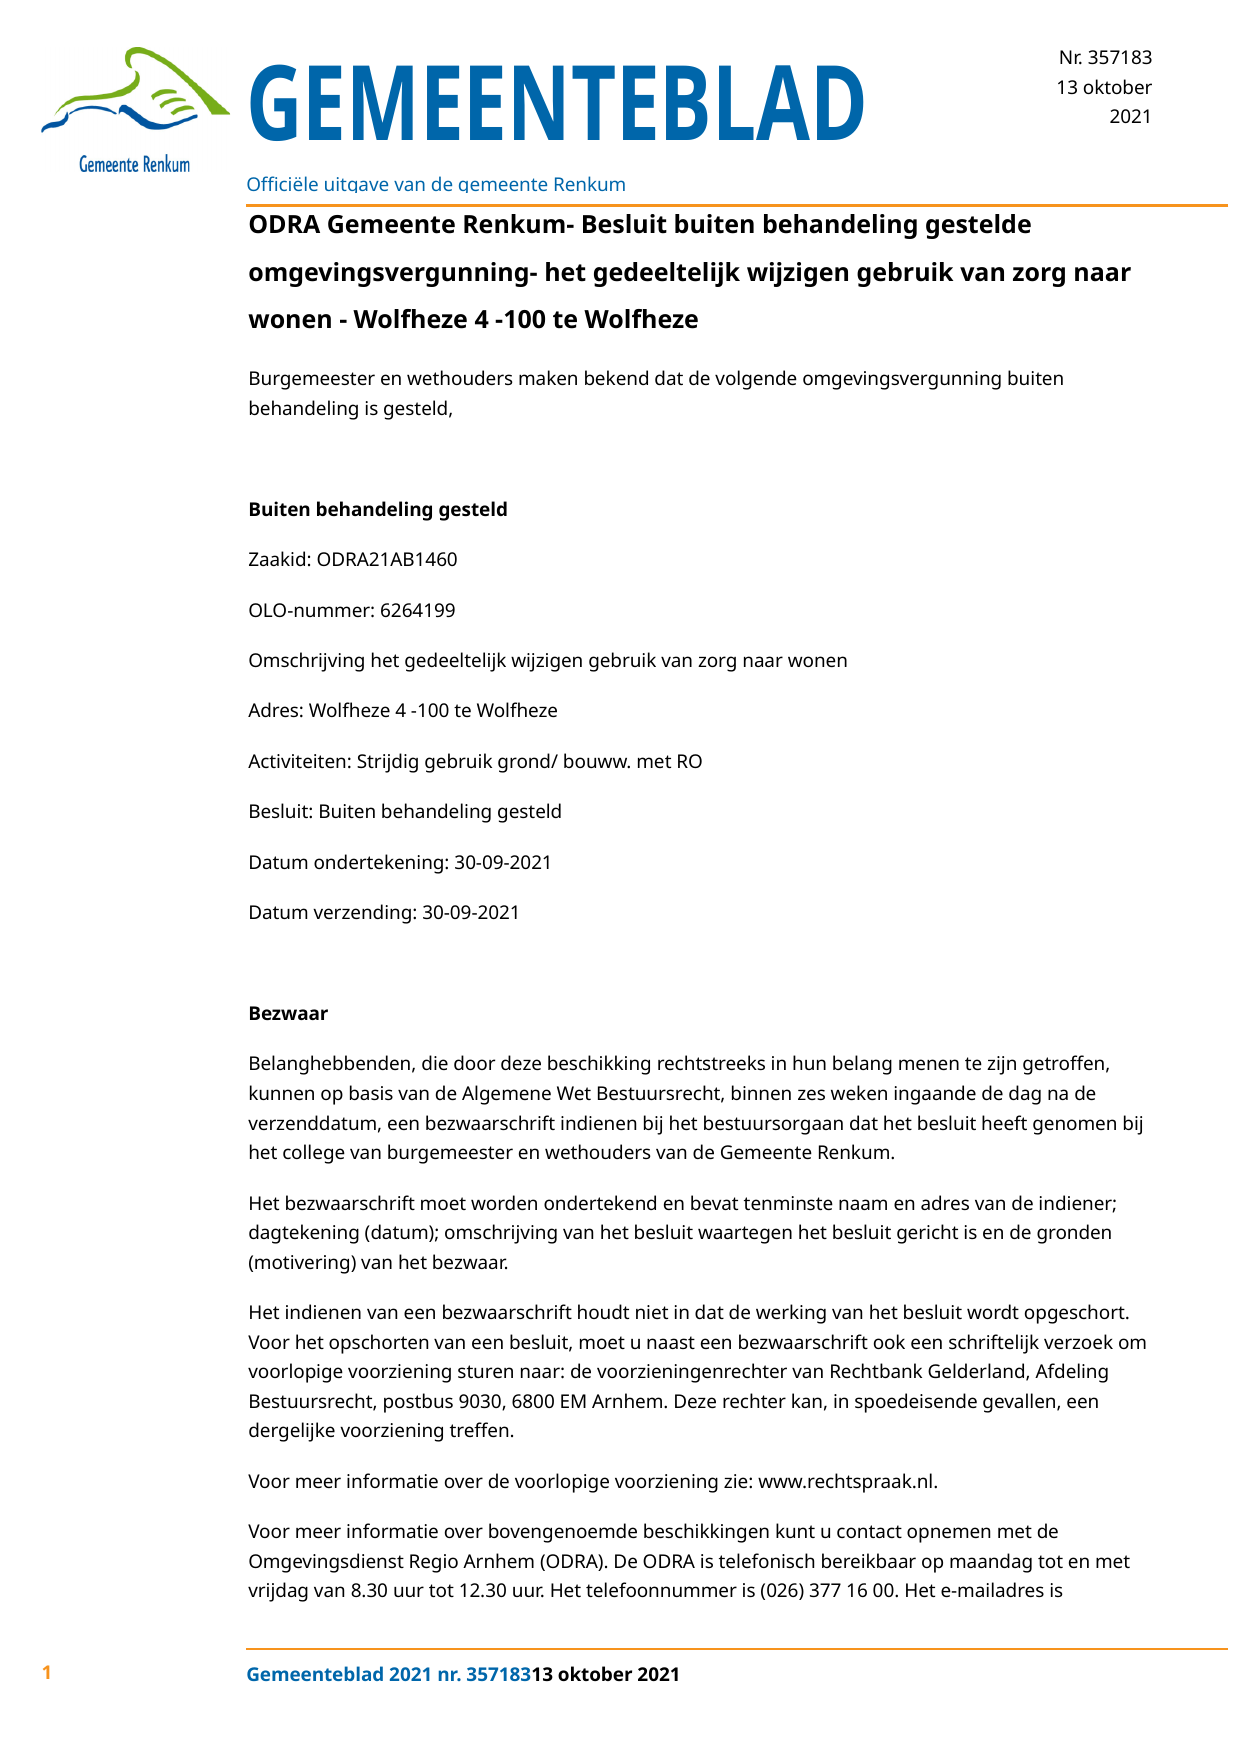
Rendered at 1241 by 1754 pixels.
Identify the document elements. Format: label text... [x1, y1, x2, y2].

text Voor meer informatie over de voorlopige voorziening zie: www.rechtspraak.nl. [248, 1468, 1152, 1494]
text Adres: Wolfheze 4 -100 te Wolfheze [248, 698, 1152, 723]
text Zaakid: ODRA21AB1460 [248, 546, 1152, 572]
text Datum ondertekening: 30-09-2021 [248, 849, 1152, 874]
text Besluit: Buiten behandeling gesteld [248, 798, 1152, 824]
text Het bezwaarschrift moet worden ondertekend en bevat tenminste naam en adres van de indiener; dagtekening (datum); omschrijving van het besluit waartegen het besluit gericht is en de gronden (motivering) van het bezwaar. [248, 1190, 1152, 1274]
text Belanghebbenden, die door deze beschikking rechtstreeks in hun belang menen te zijn getroffen, kunnen op basis van de Algemene Wet Bestuursrecht, binnen zes weken ingaande de dag na de verzenddatum, een bezwaarschrift indienen bij het bestuursorgaan dat het besluit heeft genomen bij het college van burgemeester en wethouders van de Gemeente Renkum. [248, 1051, 1152, 1165]
text Bezwaar [248, 1000, 1152, 1026]
text Activiteiten: Strijdig gebruik grond/ bouww. met RO [248, 748, 1152, 774]
text Buiten behandeling gesteld [248, 496, 1152, 522]
text OLO-nummer: 6264199 [248, 597, 1152, 622]
text ODRA Gemeente Renkum- Besluit buiten behandeling gestelde omgevingsvergunning- het gedeeltelijk wijzigen gebruik van zorg naar wonen - Wolfheze 4 -100 te Wolfheze [248, 207, 1152, 336]
text Voor meer informatie over bovengenoemde beschikkingen kunt u contact opnemen met de Omgevingsdienst Regio Arnhem (ODRA). De ODRA is telefonisch bereikbaar op maandag tot en met vrijdag van 8.30 uur tot 12.30 uur. Het telefoonnummer is (026) 377 16 00. Het e-mailadres is [248, 1518, 1152, 1603]
text Burgemeester en wethouders maken bekend dat de volgende omgevingsvergunning buiten behandeling is gesteld, [248, 366, 1152, 421]
picture [41, 47, 231, 172]
text Datum verzending: 30-09-2021 [248, 899, 1152, 925]
text Omschrijving het gedeeltelijk wijzigen gebruik van zorg naar wonen [248, 647, 1152, 673]
text Het indienen van een bezwaarschrift houdt niet in dat de werking van het besluit wordt opgeschort. Voor het opschorten van een besluit, moet u naast een bezwaarschrift ook een schriftelijk verzoek om voorlopige voorziening sturen naar: de voorzieningenrechter van Rechtbank Gelderland, Afdeling Bestuursrecht, postbus 9030, 6800 EM Arnhem. Deze rechter kan, in spoedeisende gevallen, een dergelijke voorziening treffen. [248, 1299, 1152, 1443]
